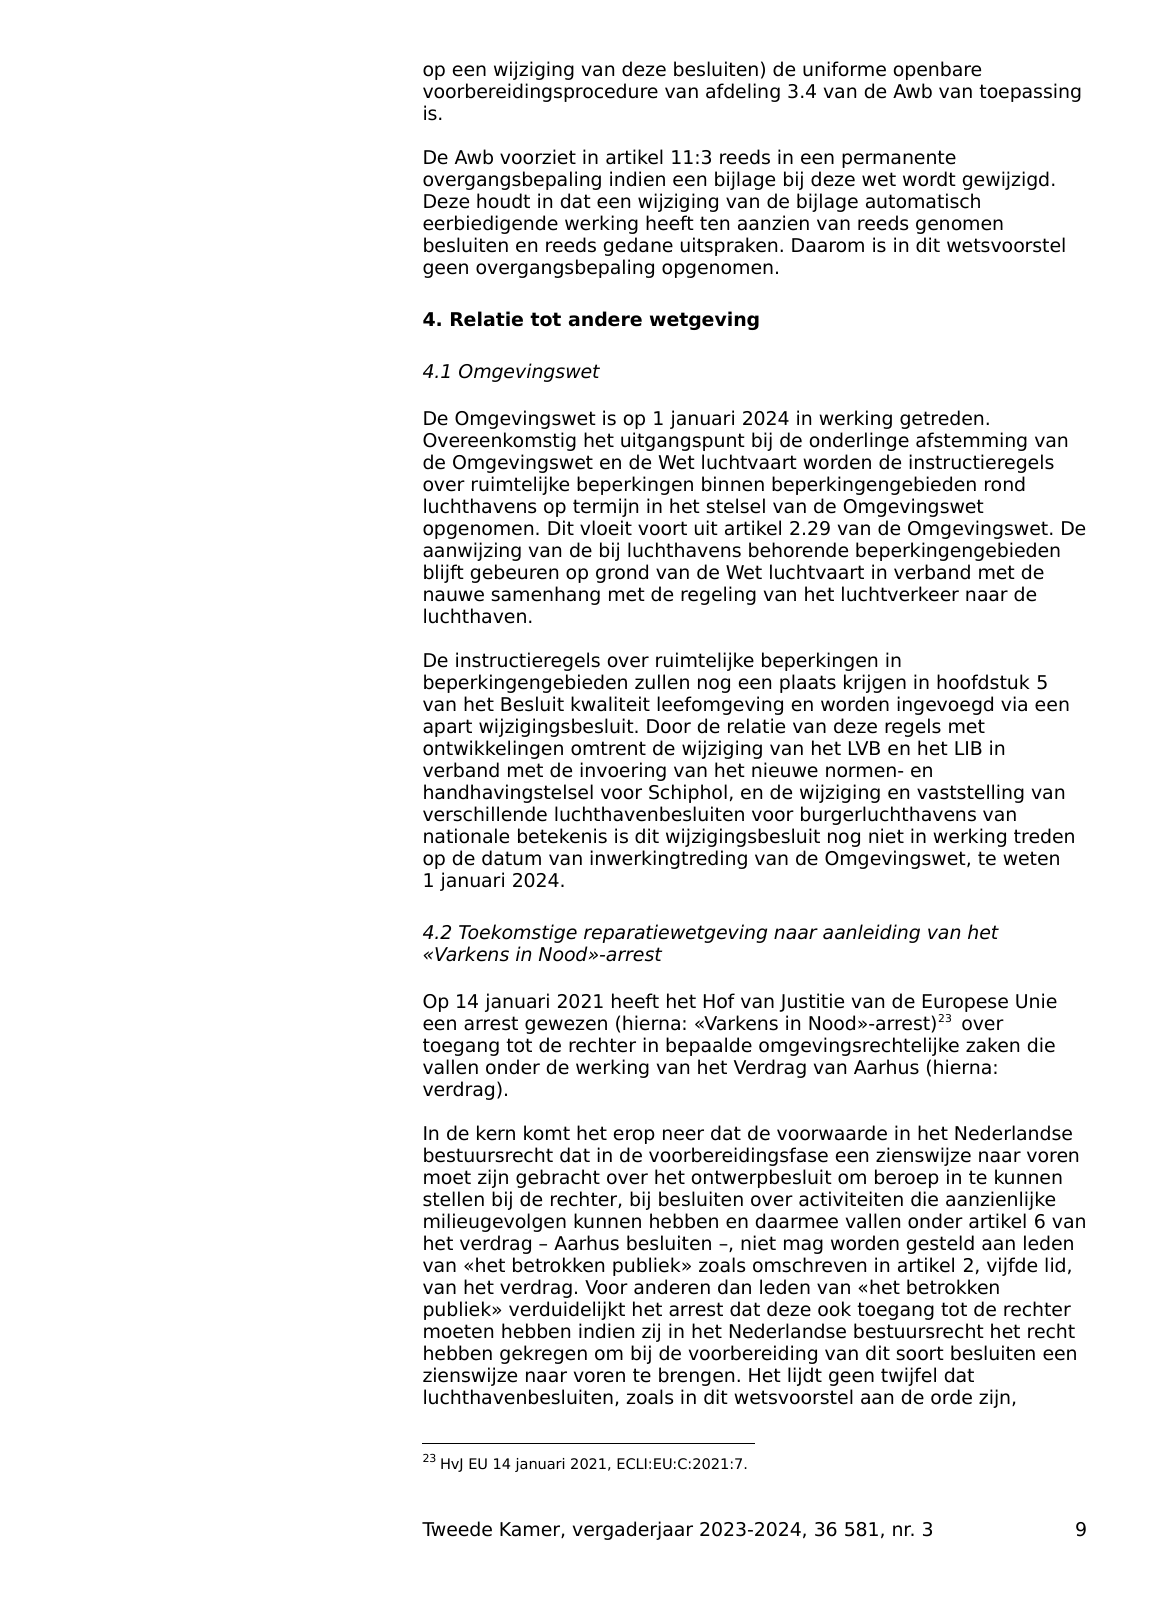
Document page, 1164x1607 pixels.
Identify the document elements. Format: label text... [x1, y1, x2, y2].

text De Awb voorziet in artikel 11:3 reeds in een permanente overgangsbepaling indien een bijlage bij deze wet wordt gewijzigd. Deze houdt in dat een wijziging van de bijlage automatisch eerbiedigende werking heeft ten aanzien van reeds genomen besluiten en reeds gedane uitspraken. Daarom is in dit wetsvoorstel geen overgangsbepaling opgenomen. [422, 147, 1087, 279]
text De Omgevingswet is op 1 januari 2024 in werking getreden. Overeenkomstig het uitgangspunt bij de onderlinge afstemming van de Omgevingswet en de Wet luchtvaart worden de instructieregels over ruimtelijke beperkingen binnen beperkingengebieden rond luchthavens op termijn in het stelsel van de Omgevingswet opgenomen. Dit vloeit voort uit artikel 2.29 van de Omgevingswet. De aanwijzing van de bij luchthavens behorende beperkingengebieden blijft gebeuren op grond van de Wet luchtvaart in verband met de nauwe samenhang met de regeling van het luchtverkeer naar de luchthaven. [422, 408, 1087, 628]
subtitle 4.2 Toekomstige reparatiewetgeving naar aanleiding van het «Varkens in Nood»-arrest [422, 922, 1087, 966]
text Op 14 januari 2021 heeft het Hof van Justitie van de Europese Unie een arrest gewezen (hierna: «Varkens in Nood»-arrest) over toegang tot de rechter in bepaalde omgevingsrechtelijke zaken die vallen onder de werking van het Verdrag van Aarhus (hierna: verdrag). [422, 991, 1087, 1101]
subtitle 4. Relatie tot andere wetgeving [422, 309, 1087, 331]
text op een wijziging van deze besluiten) de uniforme openbare voorbereidingsprocedure van afdeling 3.4 van de Awb van toepassing is. [422, 59, 1087, 125]
text De instructieregels over ruimtelijke beperkingen in beperkingengebieden zullen nog een plaats krijgen in hoofdstuk 5 van het Besluit kwaliteit leefomgeving en worden ingevoegd via een apart wijzigingsbesluit. Door de relatie van deze regels met ontwikkelingen omtrent de wijziging van het LVB en het LIB in verband met de invoering van het nieuwe normen- en handhavingstelsel voor Schiphol, en de wijziging en vaststelling van verschillende luchthavenbesluiten voor burgerluchthavens van nationale betekenis is dit wijzigingsbesluit nog niet in werking treden op de datum van inwerkingtreding van de Omgevingswet, te weten 1 januari 2024. [422, 650, 1087, 892]
subtitle 4.1 Omgevingswet [422, 361, 1087, 383]
text In de kern komt het erop neer dat de voorwaarde in het Nederlandse bestuursrecht dat in de voorbereidingsfase een zienswijze naar voren moet zijn gebracht over het ontwerpbesluit om beroep in te kunnen stellen bij de rechter, bij besluiten over activiteiten die aanzienlijke milieugevolgen kunnen hebben en daarmee vallen onder artikel 6 van het verdrag – Aarhus besluiten –, niet mag worden gesteld aan leden van «het betrokken publiek» zoals omschreven in artikel 2, vijfde lid, van het verdrag. Voor anderen dan leden van «het betrokken publiek» verduidelijkt het arrest dat deze ook toegang tot de rechter moeten hebben indien zij in het Nederlandse bestuursrecht het recht hebben gekregen om bij de voorbereiding van dit soort besluiten een zienswijze naar voren te brengen. Het lijdt geen twijfel dat luchthavenbesluiten, zoals in dit wetsvoorstel aan de orde zijn, [422, 1123, 1087, 1408]
text HvJ EU 14 januari 2021, ECLI:EU:C:2021:7. [422, 1452, 1087, 1474]
